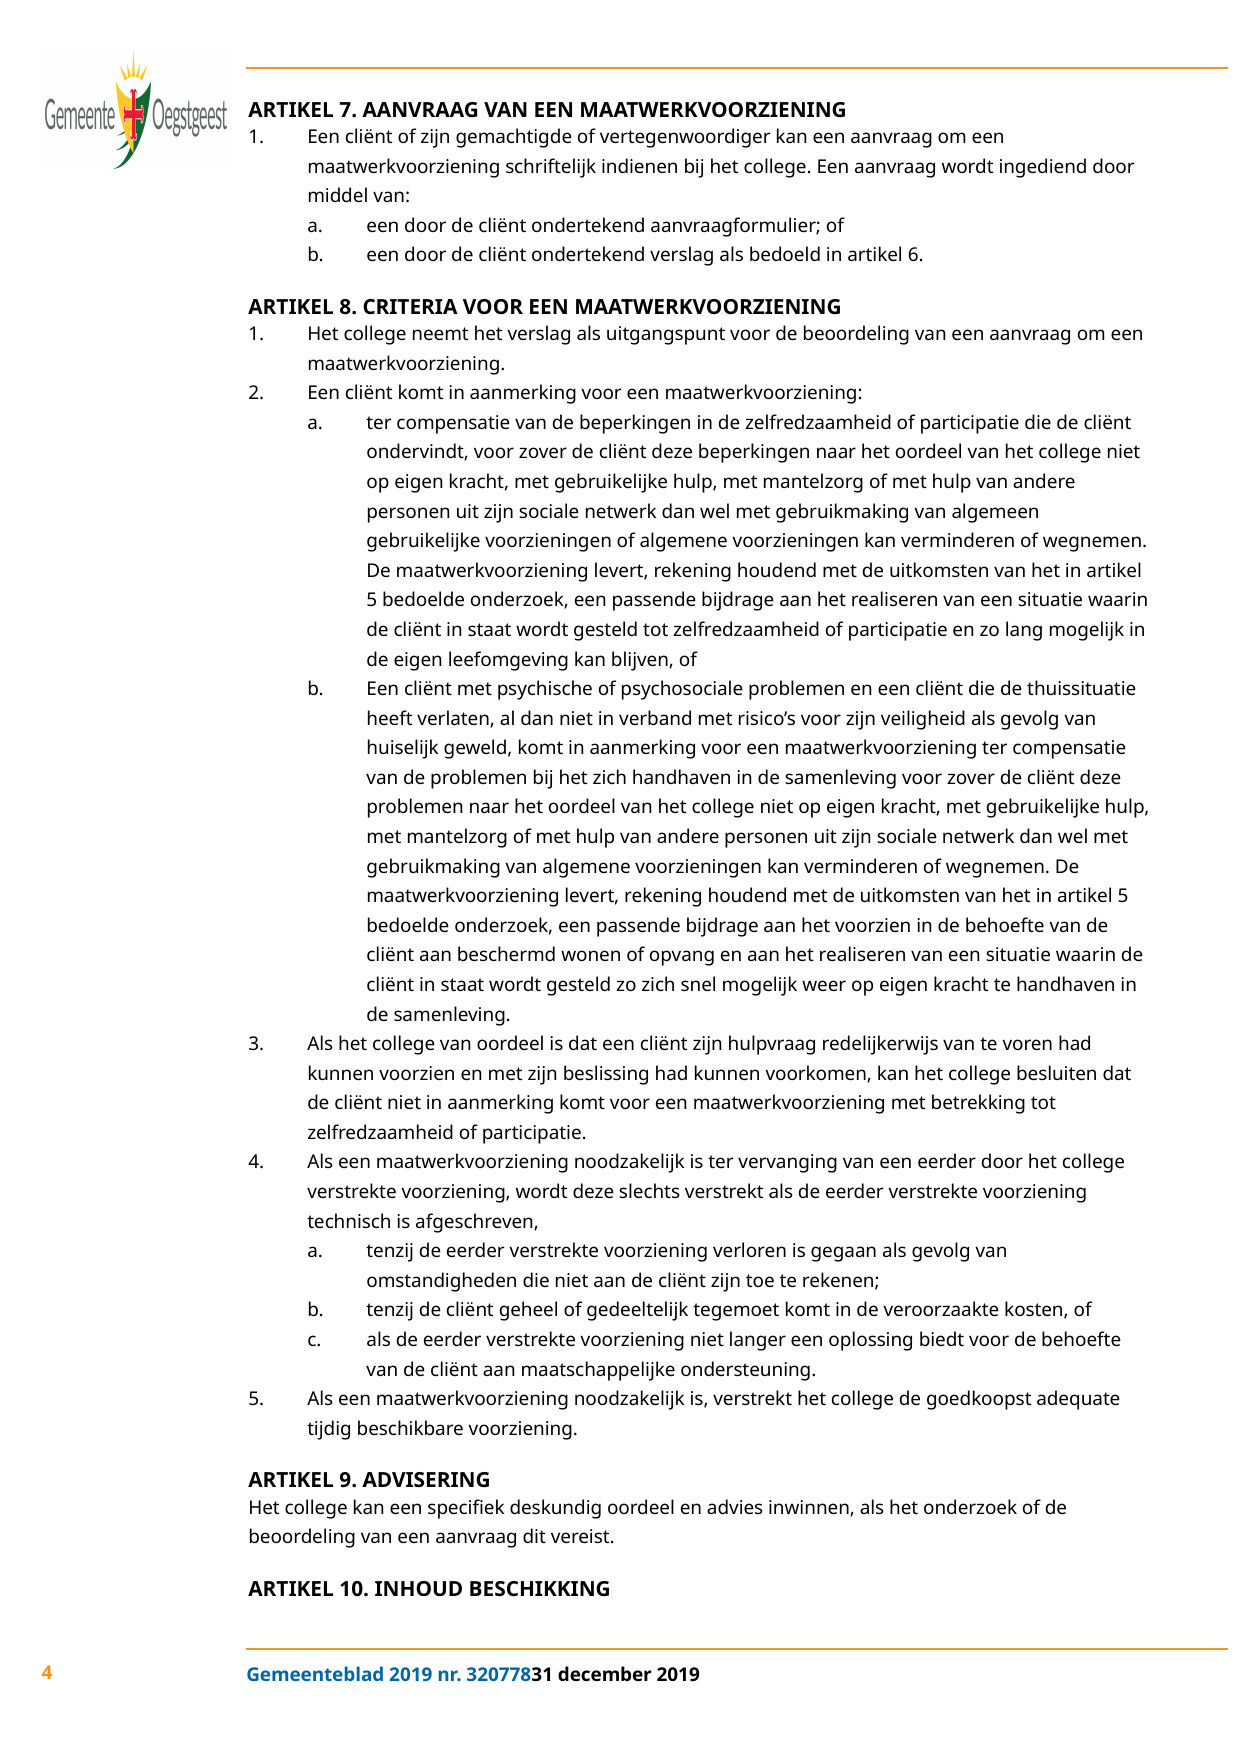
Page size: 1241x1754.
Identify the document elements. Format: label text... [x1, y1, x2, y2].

list Als een maatwerkvoorziening noodzakelijk is ter vervanging van een eerder door het college verstrekte voorziening, wordt deze slechts verstrekt als de eerder verstrekte voorziening technisch is afgeschreven, [248, 1149, 1152, 1234]
list als de eerder verstrekte voorziening niet langer een oplossing biedt voor de behoefte van de cliënt aan maatschappelijke ondersteuning. [307, 1326, 1152, 1382]
list tenzij de eerder verstrekte voorziening verloren is gegaan als gevolg van omstandigheden die niet aan de cliënt zijn toe te rekenen; [307, 1237, 1152, 1293]
picture [41, 47, 231, 172]
list Als het college van oordeel is dat een cliënt zijn hulpvraag redelijkerwijs van te voren had kunnen voorzien en met zijn beslissing had kunnen voorkomen, kan het college besluiten dat de cliënt niet in aanmerking komt voor een maatwerkvoorziening met betrekking tot zelfredzaamheid of participatie. [248, 1030, 1152, 1145]
list een door de cliënt ondertekend verslag als bedoeld in artikel 6. [307, 242, 1152, 267]
list Een cliënt of zijn gemachtigde of vertegenwoordiger kan een aanvraag om een maatwerkvoorziening schriftelijk indienen bij het college. Een aanvraag wordt ingediend door middel van: [248, 123, 1152, 208]
list tenzij de cliënt geheel of gedeeltelijk tegemoet komt in de veroorzaakte kosten, of [307, 1297, 1152, 1322]
list Als een maatwerkvoorziening noodzakelijk is, verstrekt het college de goedkoopst adequate tijdig beschikbare voorziening. [248, 1385, 1152, 1441]
list een door de cliënt ondertekend aanvraagformulier; of [307, 212, 1152, 238]
text ARTIKEL 9. ADVISERING [248, 1465, 1152, 1494]
text ARTIKEL 10. INHOUD BESCHIKKING [248, 1574, 1152, 1602]
list Een cliënt komt in aanmerking voor een maatwerkvoorziening: [248, 379, 1152, 405]
text ARTIKEL 8. CRITERIA VOOR EEN MAATWERKVOORZIENING [248, 292, 1152, 320]
list Het college neemt het verslag als uitgangspunt voor de beoordeling van een aanvraag om een maatwerkvoorziening. [248, 320, 1152, 376]
list Een cliënt met psychische of psychosociale problemen en een cliënt die de thuissituatie heeft verlaten, al dan niet in verband met risico’s voor zijn veiligheid als gevolg van huiselijk geweld, komt in aanmerking voor een maatwerkvoorziening ter compensatie van de problemen bij het zich handhaven in de samenleving voor zover de cliënt deze problemen naar het oordeel van het college niet op eigen kracht, met gebruikelijke hulp, met mantelzorg of met hulp van andere personen uit zijn sociale netwerk dan wel met gebruikmaking van algemene voorzieningen kan verminderen of wegnemen. De maatwerkvoorziening levert, rekening houdend met de uitkomsten van het in artikel 5 bedoelde onderzoek, een passende bijdrage aan het voorzien in de behoefte van de cliënt aan beschermd wonen of opvang en aan het realiseren van een situatie waarin de cliënt in staat wordt gesteld zo zich snel mogelijk weer op eigen kracht te handhaven in de samenleving. [307, 675, 1152, 1027]
text Het college kan een specifiek deskundig oordeel en advies inwinnen, als het onderzoek of de beoordeling van een aanvraag dit vereist. [248, 1494, 1152, 1549]
list ter compensatie van de beperkingen in de zelfredzaamheid of participatie die de cliënt ondervindt, voor zover de cliënt deze beperkingen naar het oordeel van het college niet op eigen kracht, met gebruikelijke hulp, met mantelzorg of met hulp van andere personen uit zijn sociale netwerk dan wel met gebruikmaking van algemeen gebruikelijke voorzieningen of algemene voorzieningen kan verminderen of wegnemen. De maatwerkvoorziening levert, rekening houdend met de uitkomsten van het in artikel 5 bedoelde onderzoek, een passende bijdrage aan het realiseren van een situatie waarin de cliënt in staat wordt gesteld tot zelfredzaamheid of participatie en zo lang mogelijk in de eigen leefomgeving kan blijven, of [307, 409, 1152, 672]
text ARTIKEL 7. AANVRAAG VAN EEN MAATWERKVOORZIENING [248, 95, 1152, 123]
